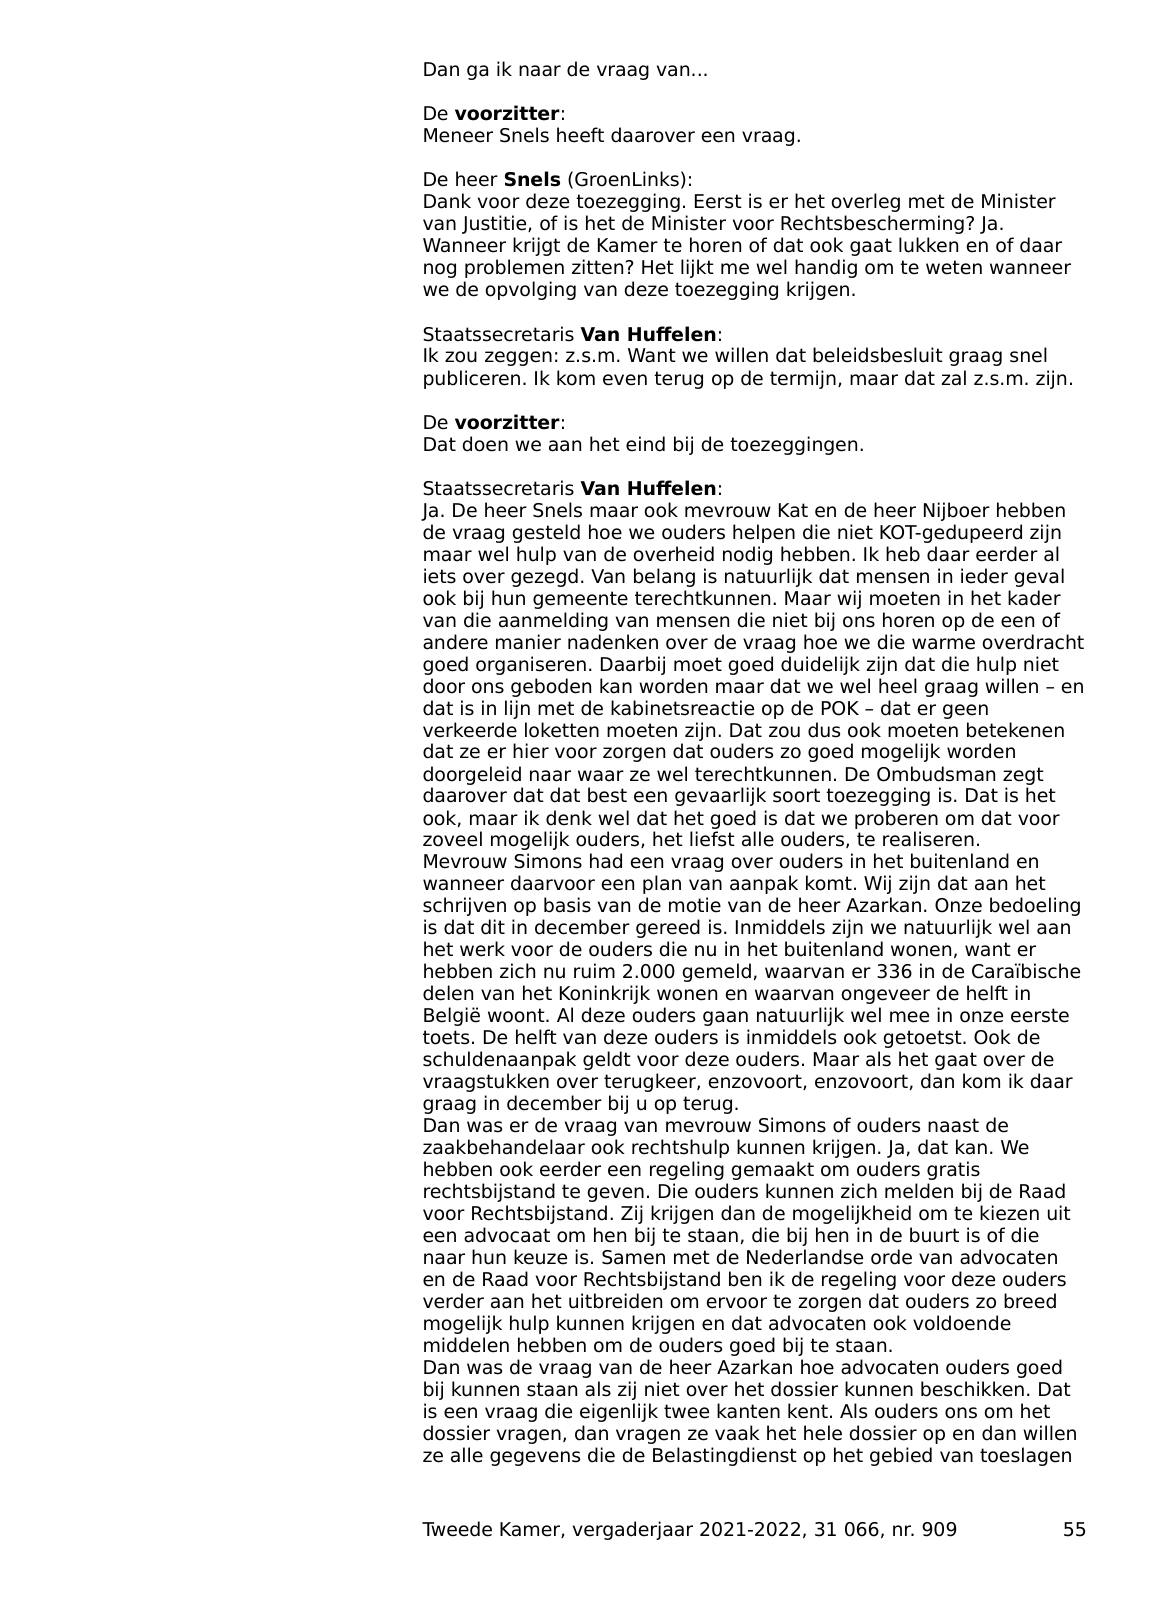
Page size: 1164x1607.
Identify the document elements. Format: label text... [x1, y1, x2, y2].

text Dan ga ik naar de vraag van... [422, 59, 1087, 81]
text Dan was de vraag van de heer Azarkan hoe advocaten ouders goed bij kunnen staan als zij niet over het dossier kunnen beschikken. Dat is een vraag die eigenlijk twee kanten kent. Als ouders ons om het dossier vragen, dan vragen ze vaak het hele dossier op en dan willen ze alle gegevens die de Belastingdienst op het gebied van toeslagen [422, 1357, 1087, 1467]
text De heer Snels (GroenLinks): [422, 169, 1087, 191]
text De voorzitter: [422, 103, 1087, 125]
text Ik zou zeggen: z.s.m. Want we willen dat beleidsbesluit graag snel publiceren. Ik kom even terug op de termijn, maar dat zal z.s.m. zijn. [422, 345, 1087, 389]
text Dank voor deze toezegging. Eerst is er het overleg met de Minister van Justitie, of is het de Minister voor Rechtsbescherming? Ja. Wanneer krijgt de Kamer te horen of dat ook gaat lukken en of daar nog problemen zitten? Het lijkt me wel handig om te weten wanneer we de opvolging van deze toezegging krijgen. [422, 191, 1087, 301]
text Ja. De heer Snels maar ook mevrouw Kat en de heer Nijboer hebben de vraag gesteld hoe we ouders helpen die niet KOT-gedupeerd zijn maar wel hulp van de overheid nodig hebben. Ik heb daar eerder al iets over gezegd. Van belang is natuurlijk dat mensen in ieder geval ook bij hun gemeente terechtkunnen. Maar wij moeten in het kader van die aanmelding van mensen die niet bij ons horen op de een of andere manier nadenken over de vraag hoe we die warme overdracht goed organiseren. Daarbij moet goed duidelijk zijn dat die hulp niet door ons geboden kan worden maar dat we wel heel graag willen – en dat is in lijn met de kabinetsreactie op de POK – dat er geen verkeerde loketten moeten zijn. Dat zou dus ook moeten betekenen dat ze er hier voor zorgen dat ouders zo goed mogelijk worden doorgeleid naar waar ze wel terechtkunnen. De Ombudsman zegt daarover dat dat best een gevaarlijk soort toezegging is. Dat is het ook, maar ik denk wel dat het goed is dat we proberen om dat voor zoveel mogelijk ouders, het liefst alle ouders, te realiseren. [422, 500, 1087, 851]
text Meneer Snels heeft daarover een vraag. [422, 125, 1087, 147]
text Staatssecretaris Van Huffelen: [422, 478, 1087, 500]
text Staatssecretaris Van Huffelen: [422, 323, 1087, 345]
text Mevrouw Simons had een vraag over ouders in het buitenland en wanneer daarvoor een plan van aanpak komt. Wij zijn dat aan het schrijven op basis van de motie van de heer Azarkan. Onze bedoeling is dat dit in december gereed is. Inmiddels zijn we natuurlijk wel aan het werk voor de ouders die nu in het buitenland wonen, want er hebben zich nu ruim 2.000 gemeld, waarvan er 336 in de Caraïbische delen van het Koninkrijk wonen en waarvan ongeveer de helft in België woont. Al deze ouders gaan natuurlijk wel mee in onze eerste toets. De helft van deze ouders is inmiddels ook getoetst. Ook de schuldenaanpak geldt voor deze ouders. Maar als het gaat over de vraagstukken over terugkeer, enzovoort, enzovoort, dan kom ik daar graag in december bij u op terug. [422, 851, 1087, 1115]
text De voorzitter: [422, 412, 1087, 433]
text Dat doen we aan het eind bij de toezeggingen. [422, 433, 1087, 456]
text Dan was er de vraag van mevrouw Simons of ouders naast de zaakbehandelaar ook rechtshulp kunnen krijgen. Ja, dat kan. We hebben ook eerder een regeling gemaakt om ouders gratis rechtsbijstand te geven. Die ouders kunnen zich melden bij de Raad voor Rechtsbijstand. Zij krijgen dan de mogelijkheid om te kiezen uit een advocaat om hen bij te staan, die bij hen in de buurt is of die naar hun keuze is. Samen met de Nederlandse orde van advocaten en de Raad voor Rechtsbijstand ben ik de regeling voor deze ouders verder aan het uitbreiden om ervoor te zorgen dat ouders zo breed mogelijk hulp kunnen krijgen en dat advocaten ook voldoende middelen hebben om de ouders goed bij te staan. [422, 1115, 1087, 1357]
